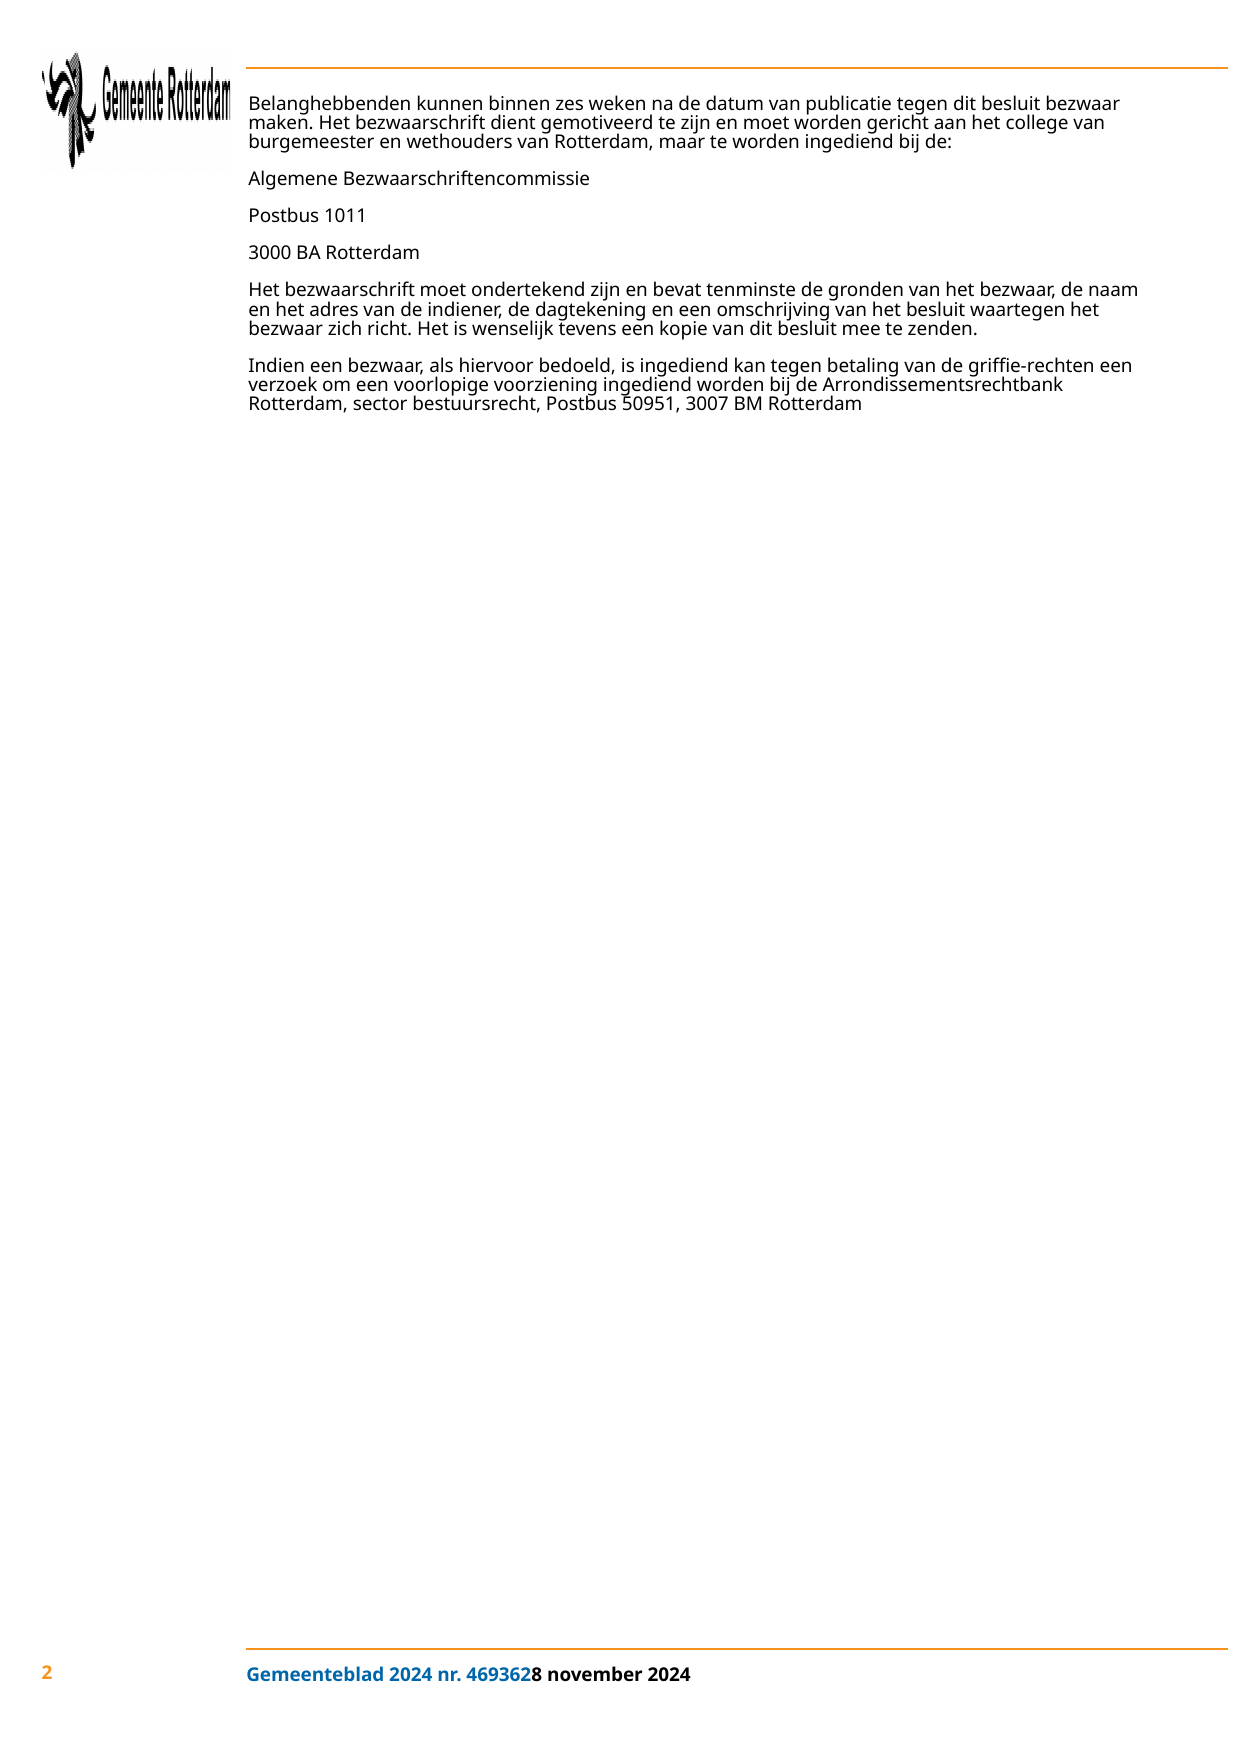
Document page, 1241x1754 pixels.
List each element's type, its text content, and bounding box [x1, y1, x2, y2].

text Postbus 1011 [248, 207, 1152, 227]
text Belanghebbenden kunnen binnen zes weken na de datum van publicatie tegen dit besluit bezwaar maken. Het bezwaarschrift dient gemotiveerd te zijn en moet worden gericht aan het college van burgemeester en wethouders van Rotterdam, maar te worden ingediend bij de: [248, 95, 1152, 153]
text 3000 BA Rotterdam [248, 244, 1152, 264]
text Indien een bezwaar, als hiervoor bedoeld, is ingediend kan tegen betaling van de griffie-rechten een verzoek om een voorlopige voorziening ingediend worden bij de Arrondissementsrechtbank Rotterdam, sector bestuursrecht, Postbus 50951, 3007 BM Rotterdam [248, 357, 1152, 415]
text Het bezwaarschrift moet ondertekend zijn en bevat tenminste de gronden van het bezwaar, de naam en het adres van de indiener, de dagtekening en een omschrijving van het besluit waartegen het bezwaar zich richt. Het is wenselijk tevens een kopie van dit besluit mee te zenden. [248, 281, 1152, 339]
picture [41, 47, 231, 172]
text Algemene Bezwaarschriftencommissie [248, 170, 1152, 190]
